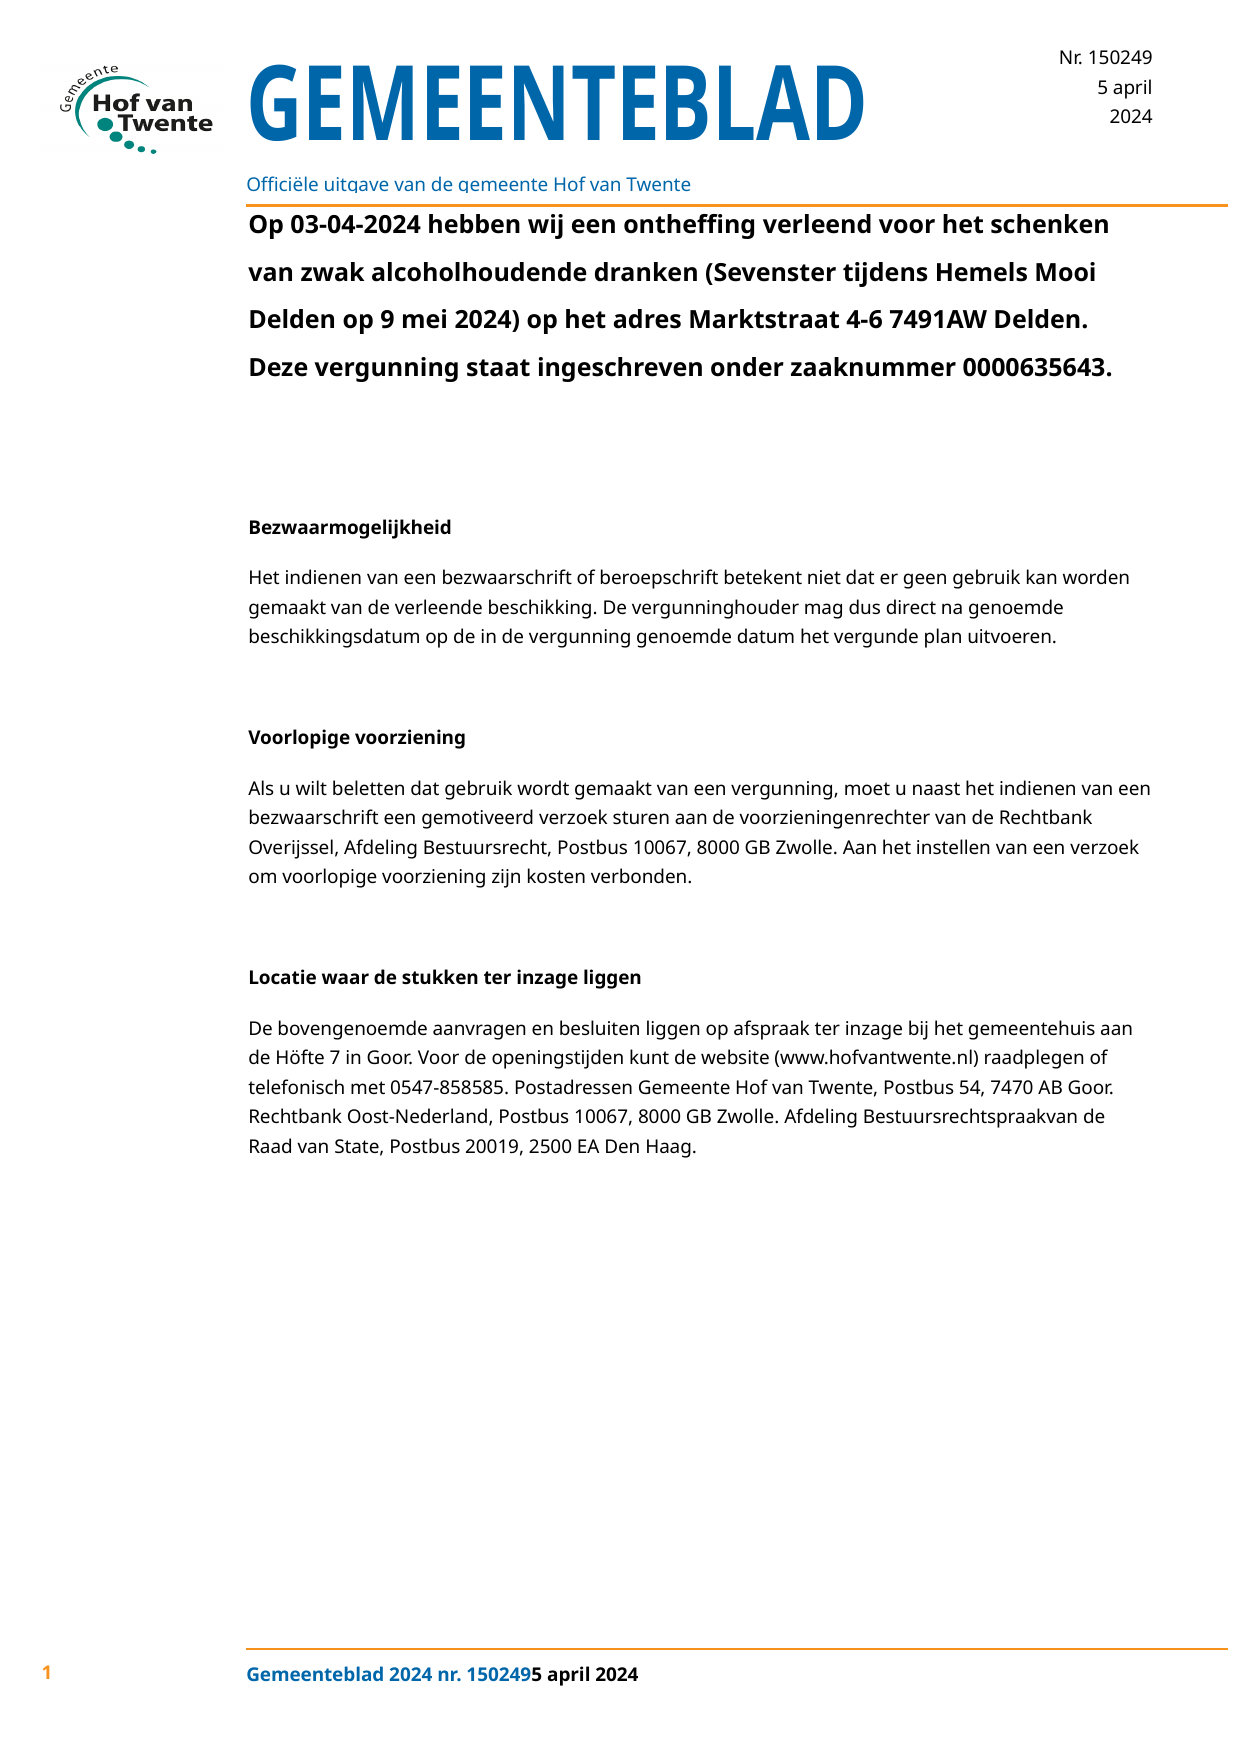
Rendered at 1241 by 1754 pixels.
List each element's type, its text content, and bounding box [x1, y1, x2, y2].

text Het indienen van een bezwaarschrift of beroepschrift betekent niet dat er geen gebruik kan worden gemaakt van de verleende beschikking. De vergunninghouder mag dus direct na genoemde beschikkingsdatum op de in de vergunning genoemde datum het vergunde plan uitvoeren. [248, 564, 1152, 649]
text Bezwaarmogelijkheid [248, 514, 1152, 540]
picture [41, 47, 231, 172]
text Op 03-04-2024 hebben wij een ontheffing verleend voor het schenken van zwak alcoholhoudende dranken (Sevenster tijdens Hemels Mooi Delden op 9 mei 2024) op het adres Marktstraat 4-6 7491AW Delden. Deze vergunning staat ingeschreven onder zaaknummer 0000635643. [248, 207, 1152, 384]
text Locatie waar de stukken ter inzage liggen [248, 964, 1152, 990]
text Voorlopige voorziening [248, 724, 1152, 750]
text Als u wilt beletten dat gebruik wordt gemaakt van een vergunning, moet u naast het indienen van een bezwaarschrift een gemotiveerd verzoek sturen aan de voorzieningenrechter van de Rechtbank Overijssel, Afdeling Bestuursrecht, Postbus 10067, 8000 GB Zwolle. Aan het instellen van een verzoek om voorlopige voorziening zijn kosten verbonden. [248, 775, 1152, 889]
text De bovengenoemde aanvragen en besluiten liggen op afspraak ter inzage bij het gemeentehuis aan de Höfte 7 in Goor. Voor de openingstijden kunt de website (www.hofvantwente.nl) raadplegen of telefonisch met 0547-858585. Postadressen Gemeente Hof van Twente, Postbus 54, 7470 AB Goor. Rechtbank Oost-Nederland, Postbus 10067, 8000 GB Zwolle. Afdeling Bestuursrechtspraakvan de Raad van State, Postbus 20019, 2500 EA Den Haag. [248, 1015, 1152, 1159]
